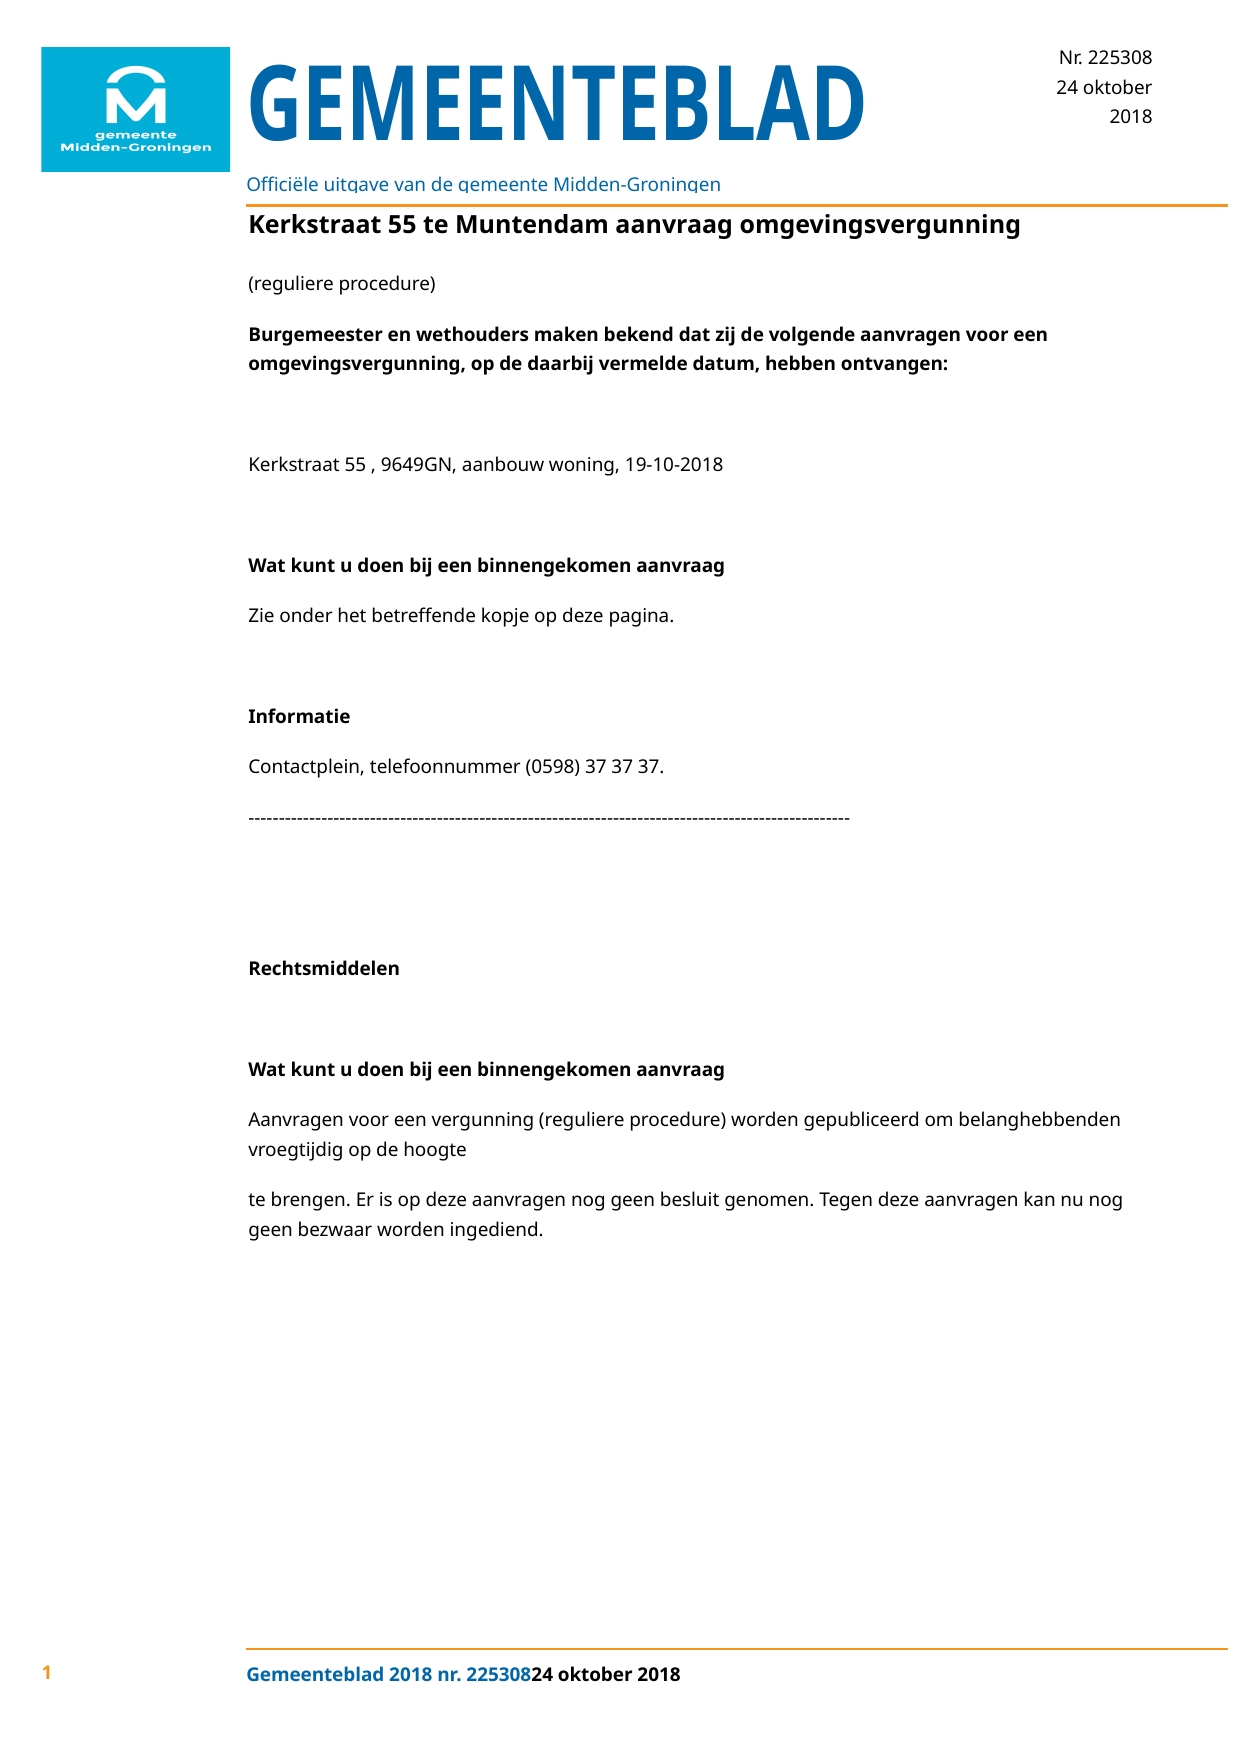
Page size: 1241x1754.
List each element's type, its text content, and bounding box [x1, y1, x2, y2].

picture [184, 146, 190, 153]
picture [108, 66, 164, 82]
text te brengen. Er is op deze aanvragen nog geen besluit genomen. Tegen deze aanvragen kan nu nog geen bezwaar worden ingediend. [248, 1187, 1152, 1242]
text Zie onder het betreffende kopje op deze pagina. [248, 602, 1152, 628]
text Rechtsmiddelen [248, 955, 1152, 981]
text Wat kunt u doen bij een binnengekomen aanvraag [248, 552, 1152, 578]
text Kerkstraat 55 te Muntendam aanvraag omgevingsvergunning [248, 207, 1152, 241]
text (reguliere procedure) [248, 270, 1152, 296]
text Wat kunt u doen bij een binnengekomen aanvraag [248, 1056, 1152, 1082]
text Informatie [248, 703, 1152, 729]
text --------------------------------------------------------------------------------------------------- [248, 804, 1152, 830]
text Kerkstraat 55 , 9649GN, aanbouw woning, 19-10-2018 [248, 451, 1152, 477]
picture [107, 89, 165, 122]
text Aanvragen voor een vergunning (reguliere procedure) worden gepubliceerd om belanghebbenden vroegtijdig op de hoogte [248, 1107, 1152, 1162]
text Burgemeester en wethouders maken bekend dat zij de volgende aanvragen voor een omgevingsvergunning, op de daarbij vermelde datum, hebben ontvangen: [248, 321, 1152, 376]
text Contactplein, telefoonnummer (0598) 37 37 37. [248, 754, 1152, 779]
